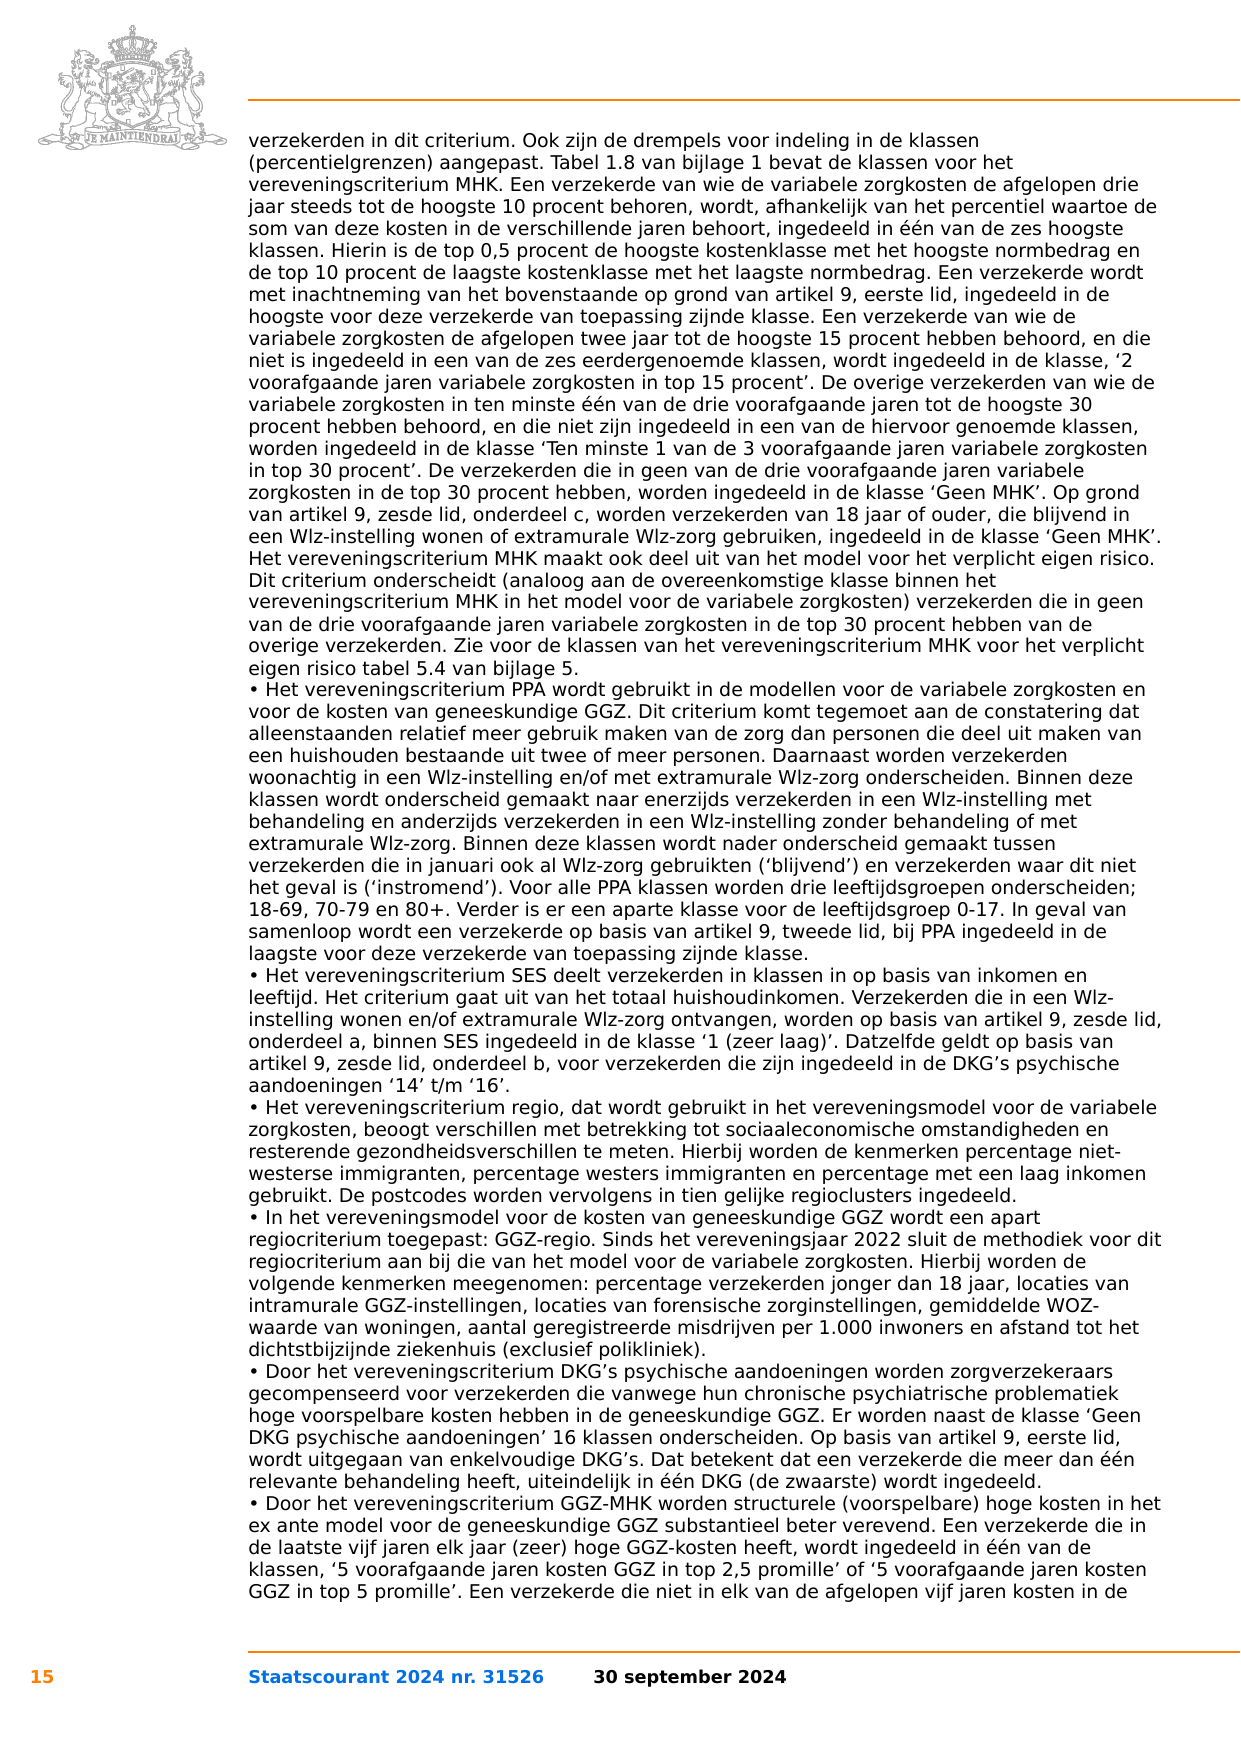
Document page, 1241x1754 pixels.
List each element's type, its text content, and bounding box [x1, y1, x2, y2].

text • In het vereveningsmodel voor de kosten van geneeskundige GGZ wordt een apart regiocriterium toegepast: GGZ-regio. Sinds het vereveningsjaar 2022 sluit de methodiek voor dit regiocriterium aan bij die van het model voor de variabele zorgkosten. Hierbij worden de volgende kenmerken meegenomen: percentage verzekerden jonger dan 18 jaar, locaties van intramurale GGZ-instellingen, locaties van forensische zorginstellingen, gemiddelde WOZ-waarde van woningen, aantal geregistreerde misdrijven per 1.000 inwoners en afstand tot het dichtstbijzijnde ziekenhuis (exclusief polikliniek). [248, 1207, 1163, 1361]
text • Door het vereveningscriterium DKG’s psychische aandoeningen worden zorgverzekeraars gecompenseerd voor verzekerden die vanwege hun chronische psychiatrische problematiek hoge voorspelbare kosten hebben in de geneeskundige GGZ. Er worden naast de klasse ‘Geen DKG psychische aandoeningen’ 16 klassen onderscheiden. Op basis van artikel 9, eerste lid, wordt uitgegaan van enkelvoudige DKG’s. Dat betekent dat een verzekerde die meer dan één relevante behandeling heeft, uiteindelijk in één DKG (de zwaarste) wordt ingedeeld. [248, 1361, 1163, 1493]
picture [38, 25, 227, 150]
text • Door het vereveningscriterium GGZ-MHK worden structurele (voorspelbare) hoge kosten in het ex ante model voor de geneeskundige GGZ substantieel beter verevend. Een verzekerde die in de laatste vijf jaren elk jaar (zeer) hoge GGZ-kosten heeft, wordt ingedeeld in één van de klassen, ‘5 voorafgaande jaren kosten GGZ in top 2,5 promille’ of ‘5 voorafgaande jaren kosten GGZ in top 5 promille’. Een verzekerde die niet in elk van de afgelopen vijf jaren kosten in de [248, 1493, 1163, 1602]
text • Het vereveningscriterium SES deelt verzekerden in klassen in op basis van inkomen en leeftijd. Het criterium gaat uit van het totaal huishoudinkomen. Verzekerden die in een Wlz-instelling wonen en/of extramurale Wlz-zorg ontvangen, worden op basis van artikel 9, zesde lid, onderdeel a, binnen SES ingedeeld in de klasse ‘1 (zeer laag)’. Datzelfde geldt op basis van artikel 9, zesde lid, onderdeel b, voor verzekerden die zijn ingedeeld in de DKG’s psychische aandoeningen ‘14’ t/m ‘16’. [248, 965, 1163, 1097]
text • Het vereveningscriterium PPA wordt gebruikt in de modellen voor de variabele zorgkosten en voor de kosten van geneeskundige GGZ. Dit criterium komt tegemoet aan de constatering dat alleenstaanden relatief meer gebruik maken van de zorg dan personen die deel uit maken van een huishouden bestaande uit twee of meer personen. Daarnaast worden verzekerden woonachtig in een Wlz-instelling en/of met extramurale Wlz-zorg onderscheiden. Binnen deze klassen wordt onderscheid gemaakt naar enerzijds verzekerden in een Wlz-instelling met behandeling en anderzijds verzekerden in een Wlz-instelling zonder behandeling of met extramurale Wlz-zorg. Binnen deze klassen wordt nader onderscheid gemaakt tussen verzekerden die in januari ook al Wlz-zorg gebruikten (‘blijvend’) en verzekerden waar dit niet het geval is (‘instromend’). Voor alle PPA klassen worden drie leeftijdsgroepen onderscheiden; 18-69, 70-79 en 80+. Verder is er een aparte klasse voor de leeftijdsgroep 0-17. In geval van samenloop wordt een verzekerde op basis van artikel 9, tweede lid, bij PPA ingedeeld in de laagste voor deze verzekerde van toepassing zijnde klasse. [248, 679, 1163, 965]
text verzekerden in dit criterium. Ook zijn de drempels voor indeling in de klassen (percentielgrenzen) aangepast. Tabel 1.8 van bijlage 1 bevat de klassen voor het vereveningscriterium MHK. Een verzekerde van wie de variabele zorgkosten de afgelopen drie jaar steeds tot de hoogste 10 procent behoren, wordt, afhankelijk van het percentiel waartoe de som van deze kosten in de verschillende jaren behoort, ingedeeld in één van de zes hoogste klassen. Hierin is de top 0,5 procent de hoogste kostenklasse met het hoogste normbedrag en de top 10 procent de laagste kostenklasse met het laagste normbedrag. Een verzekerde wordt met inachtneming van het bovenstaande op grond van artikel 9, eerste lid, ingedeeld in de hoogste voor deze verzekerde van toepassing zijnde klasse. Een verzekerde van wie de variabele zorgkosten de afgelopen twee jaar tot de hoogste 15 procent hebben behoord, en die niet is ingedeeld in een van de zes eerdergenoemde klassen, wordt ingedeeld in de klasse, ‘2 voorafgaande jaren variabele zorgkosten in top 15 procent’. De overige verzekerden van wie de variabele zorgkosten in ten minste één van de drie voorafgaande jaren tot de hoogste 30 procent hebben behoord, en die niet zijn ingedeeld in een van de hiervoor genoemde klassen, worden ingedeeld in de klasse ‘Ten minste 1 van de 3 voorafgaande jaren variabele zorgkosten in top 30 procent’. De verzekerden die in geen van de drie voorafgaande jaren variabele zorgkosten in de top 30 procent hebben, worden ingedeeld in de klasse ‘Geen MHK’. Op grond van artikel 9, zesde lid, onderdeel c, worden verzekerden van 18 jaar of ouder, die blijvend in een Wlz-instelling wonen of extramurale Wlz-zorg gebruiken, ingedeeld in de klasse ‘Geen MHK’. Het vereveningscriterium MHK maakt ook deel uit van het model voor het verplicht eigen risico. Dit criterium onderscheidt (analoog aan de overeenkomstige klasse binnen het vereveningscriterium MHK in het model voor de variabele zorgkosten) verzekerden die in geen van de drie voorafgaande jaren variabele zorgkosten in de top 30 procent hebben van de overige verzekerden. Zie voor de klassen van het vereveningscriterium MHK voor het verplicht eigen risico tabel 5.4 van bijlage 5. [248, 130, 1163, 679]
text • Het vereveningscriterium regio, dat wordt gebruikt in het vereveningsmodel voor de variabele zorgkosten, beoogt verschillen met betrekking tot sociaaleconomische omstandigheden en resterende gezondheidsverschillen te meten. Hierbij worden de kenmerken percentage niet-westerse immigranten, percentage westers immigranten en percentage met een laag inkomen gebruikt. De postcodes worden vervolgens in tien gelijke regioclusters ingedeeld. [248, 1097, 1163, 1207]
